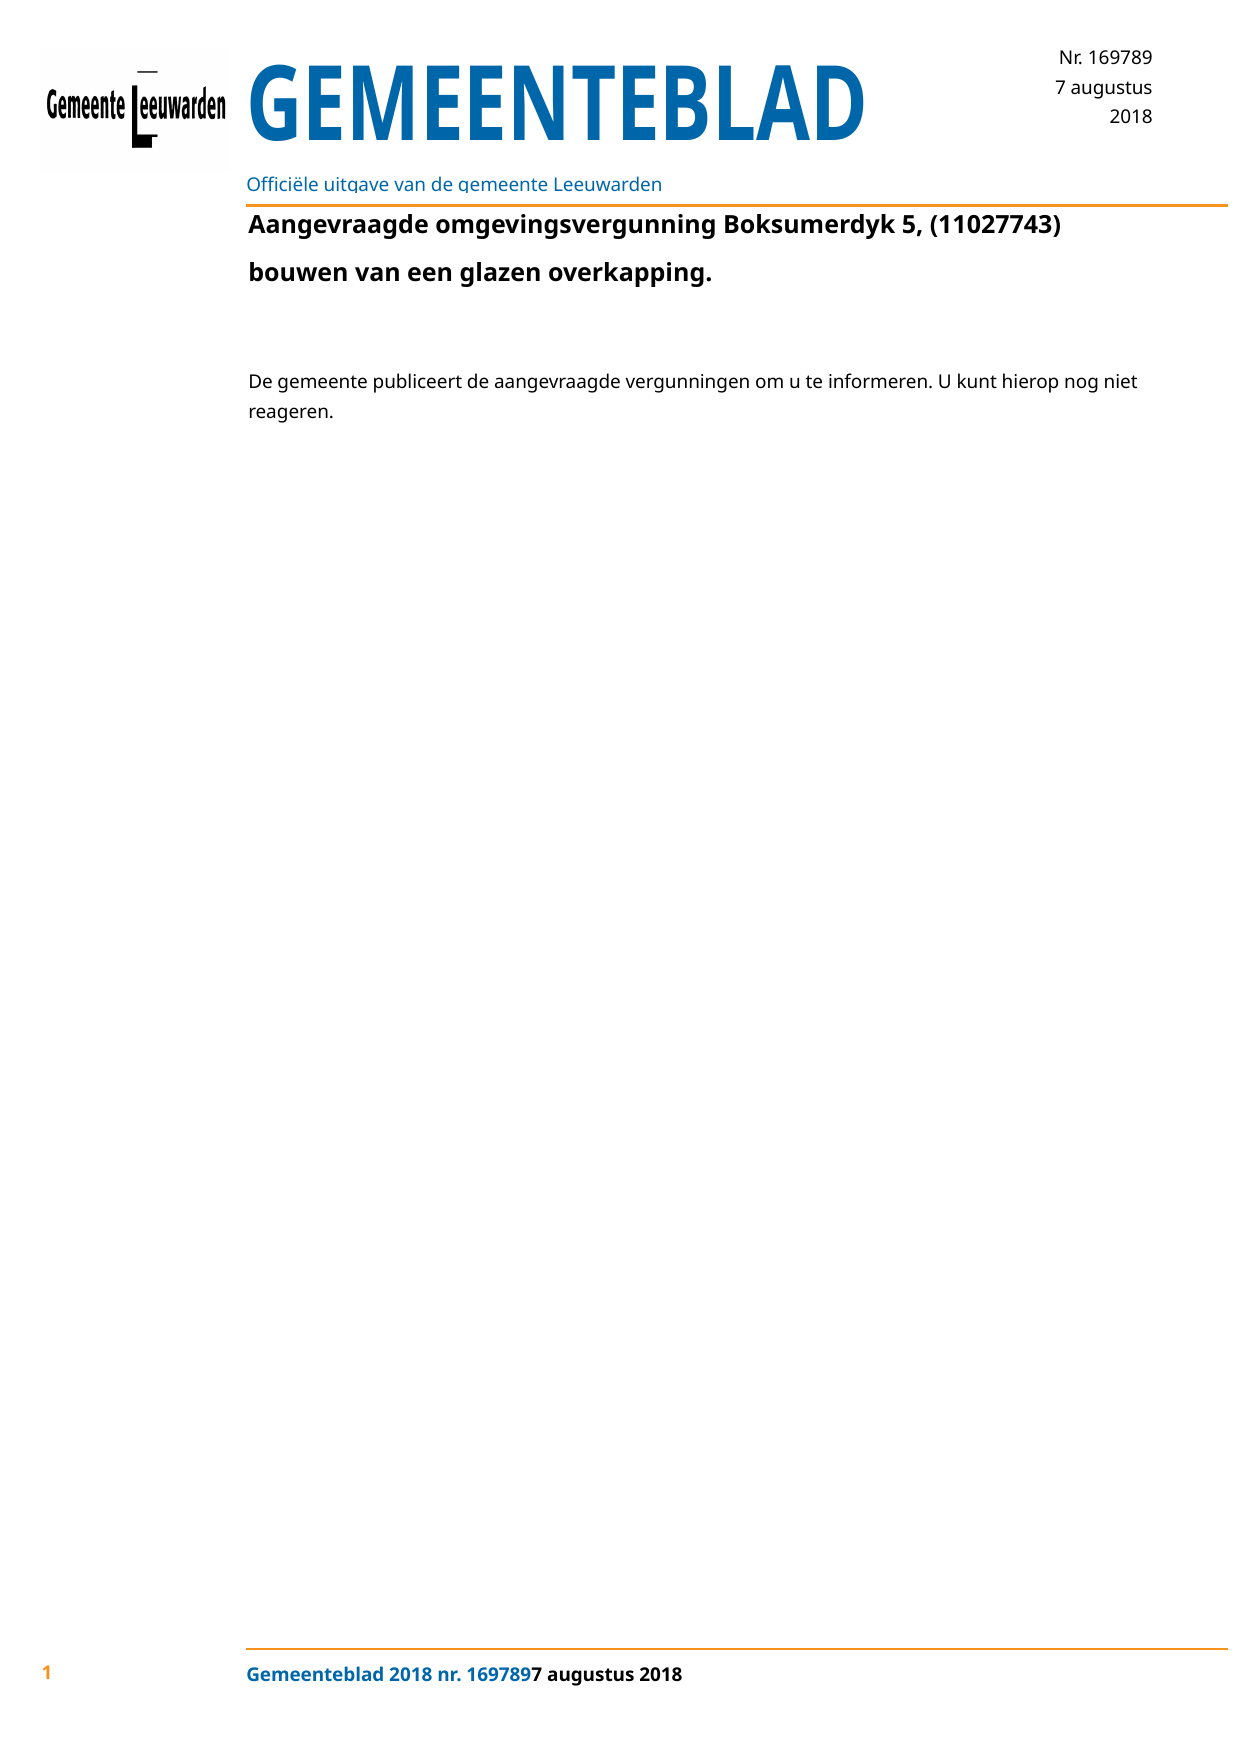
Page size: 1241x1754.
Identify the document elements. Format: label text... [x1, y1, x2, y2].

text De gemeente publiceert de aangevraagde vergunningen om u te informeren. U kunt hierop nog niet reageren. [248, 368, 1152, 424]
picture [41, 47, 231, 172]
text Aangevraagde omgevingsvergunning Boksumerdyk 5, (11027743) bouwen van een glazen overkapping. [248, 207, 1152, 288]
